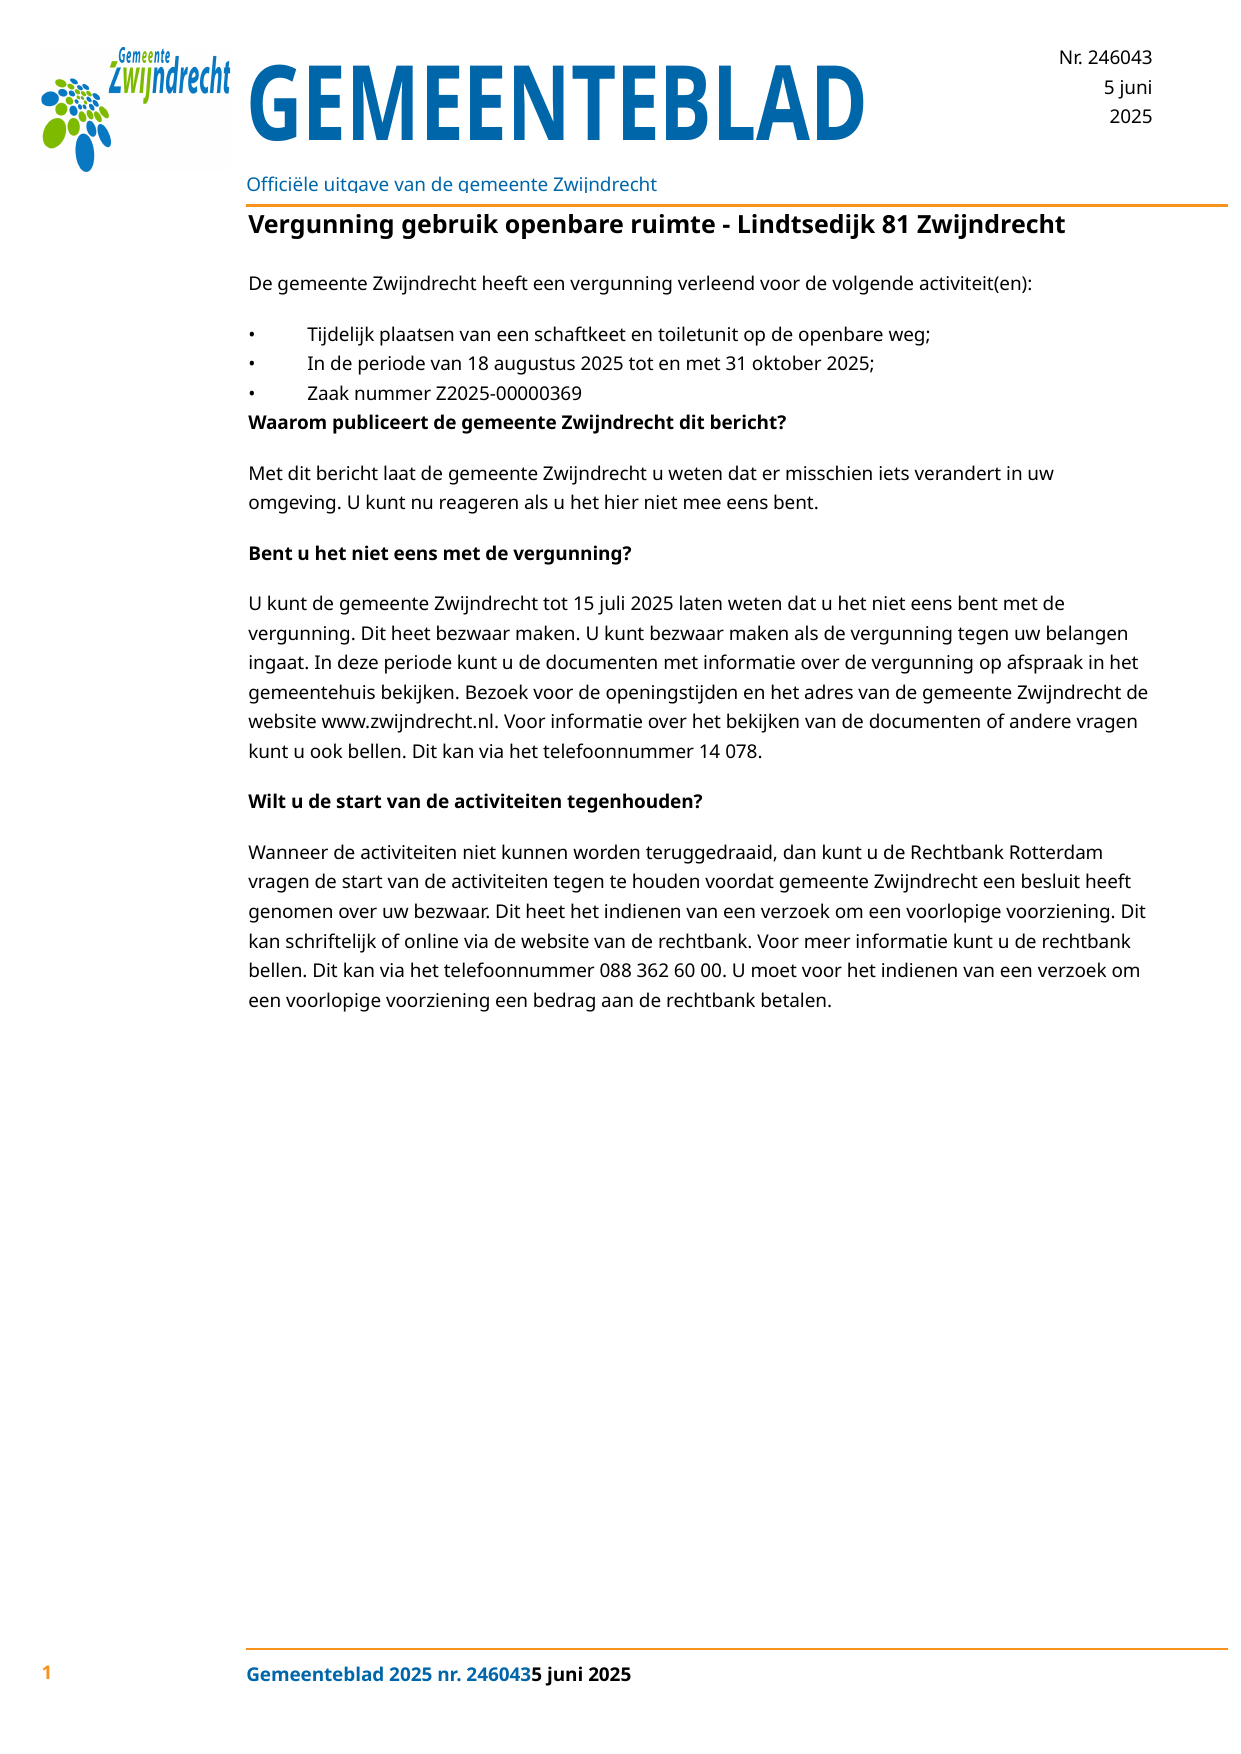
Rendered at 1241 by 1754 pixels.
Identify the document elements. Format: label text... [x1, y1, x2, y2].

list Tijdelijk plaatsen van een schaftkeet en toiletunit op de openbare weg; [248, 321, 1152, 346]
text U kunt de gemeente Zwijndrecht tot 15 juli 2025 laten weten dat u het niet eens bent met de vergunning. Dit heet bezwaar maken. U kunt bezwaar maken als de vergunning tegen uw belangen ingaat. In deze periode kunt u de documenten met informatie over de vergunning op afspraak in het gemeentehuis bekijken. Bezoek voor de openingstijden en het adres van de gemeente Zwijndrecht de website www.zwijndrecht.nl. Voor informatie over het bekijken van de documenten of andere vragen kunt u ook bellen. Dit kan via het telefoonnummer 14 078. [248, 590, 1152, 764]
list Zaak nummer Z2025-00000369 [248, 380, 1152, 406]
picture [41, 47, 231, 172]
text Met dit bericht laat de gemeente Zwijndrecht u weten dat er misschien iets verandert in uw omgeving. U kunt nu reageren als u het hier niet mee eens bent. [248, 460, 1152, 515]
text De gemeente Zwijndrecht heeft een vergunning verleend voor de volgende activiteit(en): [248, 270, 1152, 296]
text Wilt u de start van de activiteiten tegenhouden? [248, 789, 1152, 814]
text Waarom publiceert de gemeente Zwijndrecht dit bericht? [248, 409, 1152, 435]
text Bent u het niet eens met de vergunning? [248, 540, 1152, 566]
list In de periode van 18 augustus 2025 tot en met 31 oktober 2025; [248, 350, 1152, 376]
text Wanneer de activiteiten niet kunnen worden teruggedraaid, dan kunt u de Rechtbank Rotterdam vragen de start van de activiteiten tegen te houden voordat gemeente Zwijndrecht een besluit heeft genomen over uw bezwaar. Dit heet het indienen van een verzoek om een voorlopige voorziening. Dit kan schriftelijk of online via de website van de rechtbank. Voor meer informatie kunt u de rechtbank bellen. Dit kan via het telefoonnummer 088 362 60 00. U moet voor het indienen van een verzoek om een voorlopige voorziening een bedrag aan de rechtbank betalen. [248, 839, 1152, 1013]
text Vergunning gebruik openbare ruimte - Lindtsedijk 81 Zwijndrecht [248, 207, 1152, 241]
